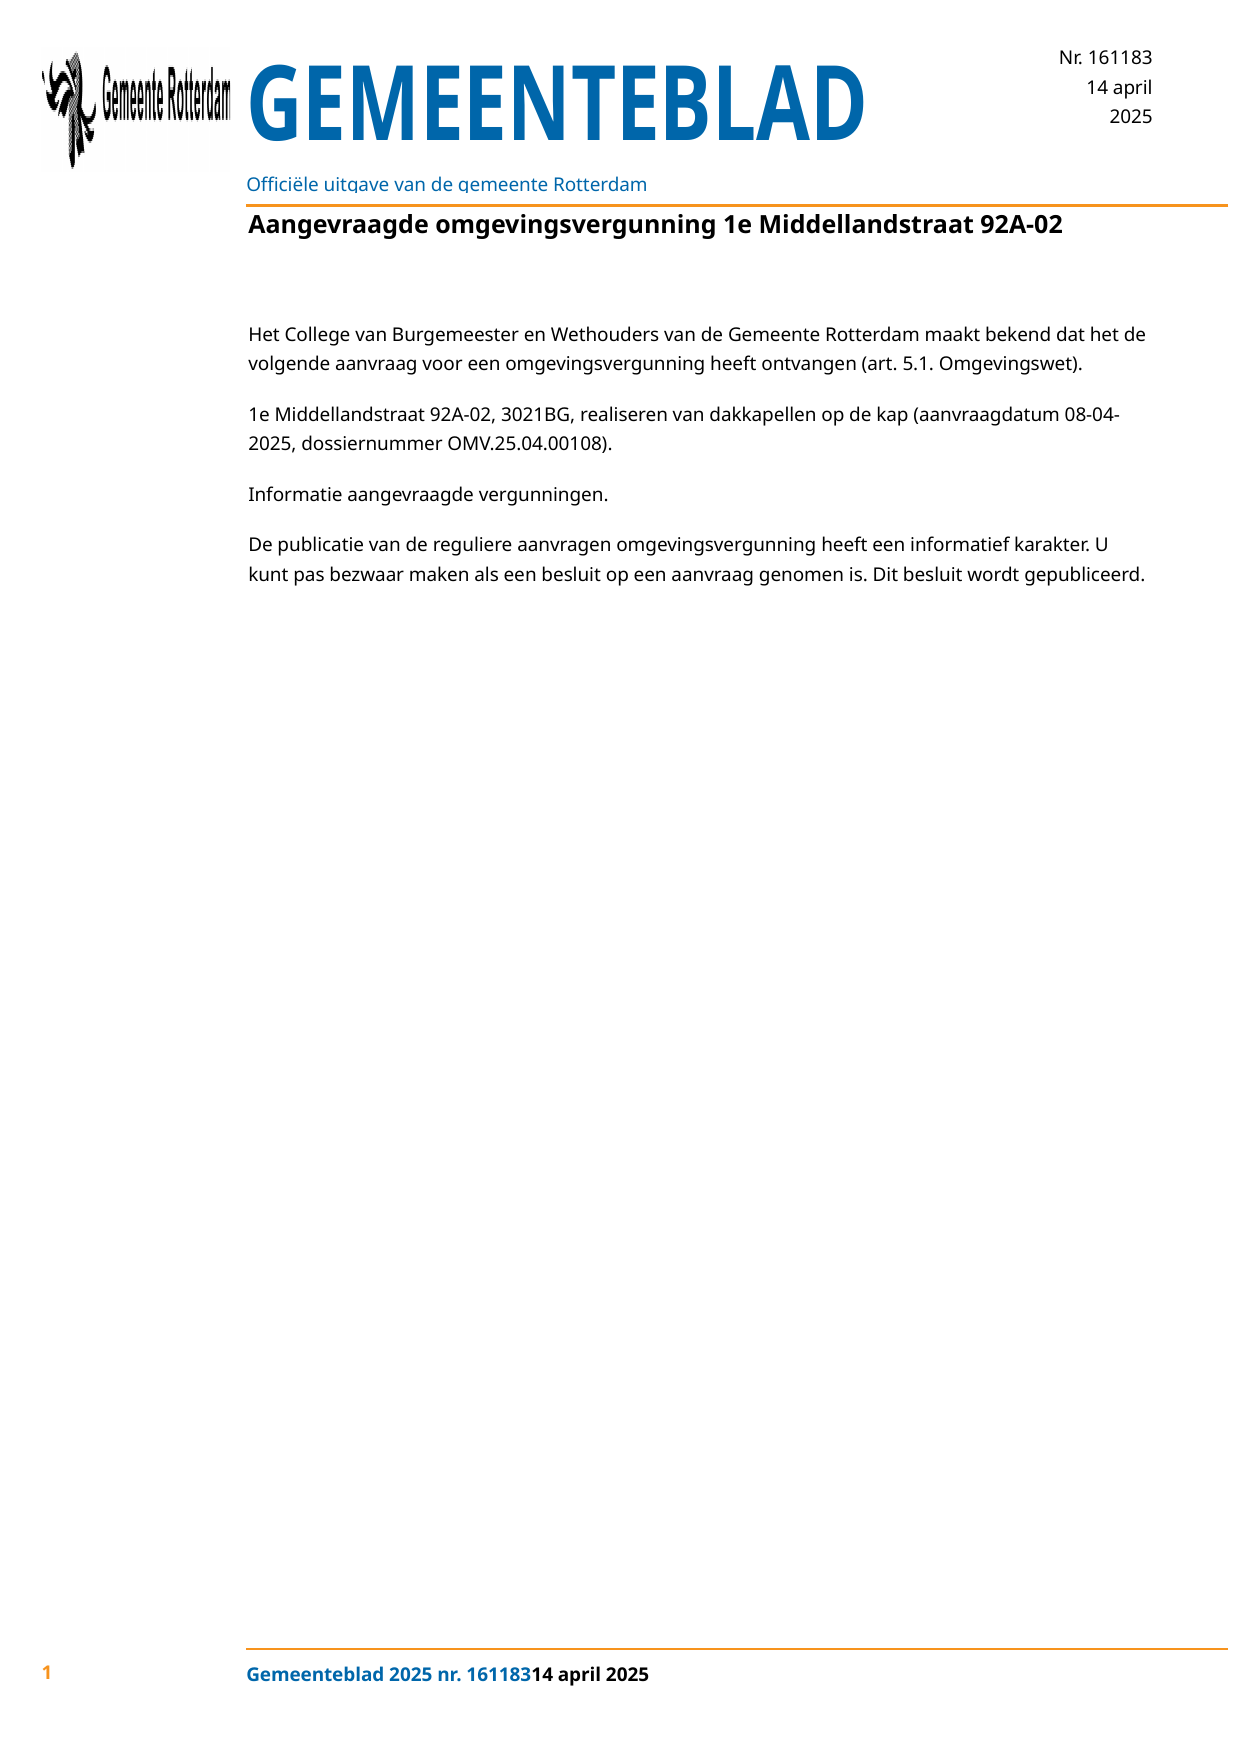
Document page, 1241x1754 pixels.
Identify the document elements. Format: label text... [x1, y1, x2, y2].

text Het College van Burgemeester en Wethouders van de Gemeente Rotterdam maakt bekend dat het de volgende aanvraag voor een omgevingsvergunning heeft ontvangen (art. 5.1. Omgevingswet). [248, 321, 1152, 376]
text 1e Middellandstraat 92A-02, 3021BG, realiseren van dakkapellen op de kap (aanvraagdatum 08-04-2025, dossiernummer OMV.25.04.00108). [248, 401, 1152, 456]
text De publicatie van de reguliere aanvragen omgevingsvergunning heeft een informatief karakter. U kunt pas bezwaar maken als een besluit op een aanvraag genomen is. Dit besluit wordt gepubliceerd. [248, 531, 1152, 586]
picture [41, 47, 231, 172]
text Informatie aangevraagde vergunningen. [248, 481, 1152, 506]
text Aangevraagde omgevingsvergunning 1e Middellandstraat 92A-02 [248, 207, 1152, 241]
